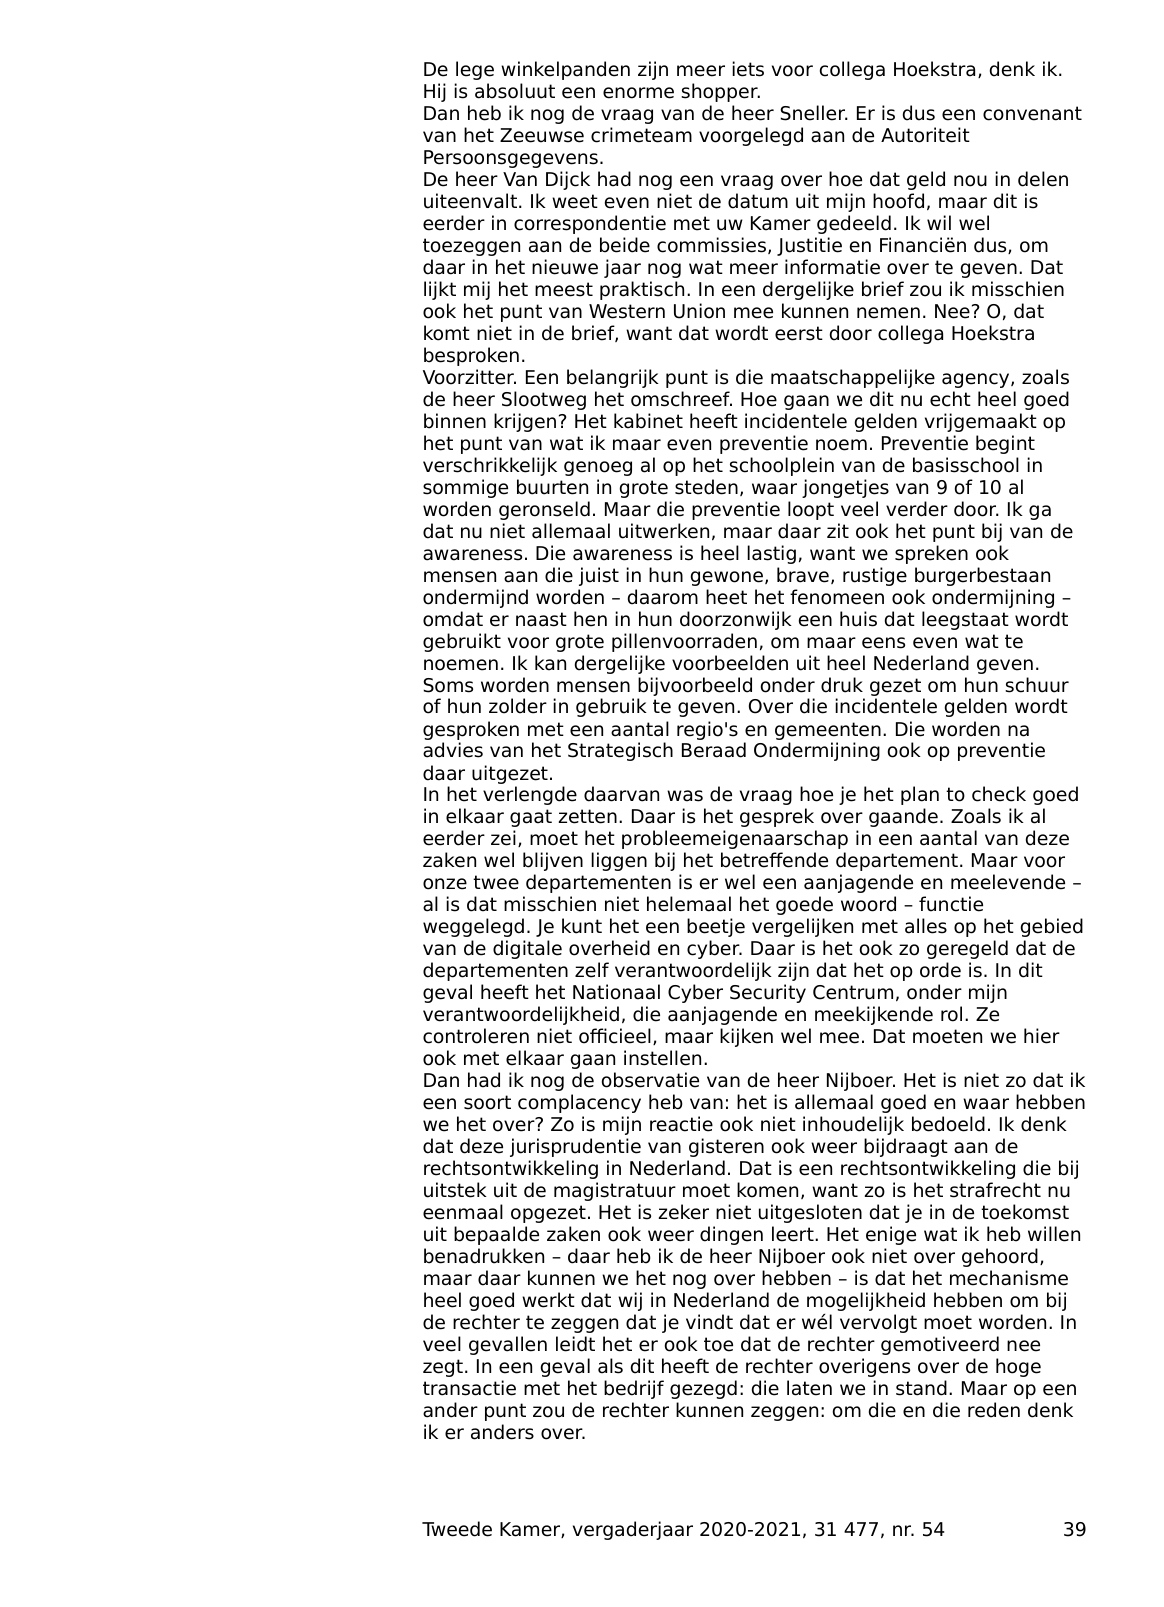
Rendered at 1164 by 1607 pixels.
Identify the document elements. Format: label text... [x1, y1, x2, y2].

text De lege winkelpanden zijn meer iets voor collega Hoekstra, denk ik. Hij is absoluut een enorme shopper. [422, 59, 1087, 103]
text Dan had ik nog de observatie van de heer Nijboer. Het is niet zo dat ik een soort complacency heb van: het is allemaal goed en waar hebben we het over? Zo is mijn reactie ook niet inhoudelijk bedoeld. Ik denk dat deze jurisprudentie van gisteren ook weer bijdraagt aan de rechtsontwikkeling in Nederland. Dat is een rechtsontwikkeling die bij uitstek uit de magistratuur moet komen, want zo is het strafrecht nu eenmaal opgezet. Het is zeker niet uitgesloten dat je in de toekomst uit bepaalde zaken ook weer dingen leert. Het enige wat ik heb willen benadrukken – daar heb ik de heer Nijboer ook niet over gehoord, maar daar kunnen we het nog over hebben – is dat het mechanisme heel goed werkt dat wij in Nederland de mogelijkheid hebben om bij de rechter te zeggen dat je vindt dat er wél vervolgt moet worden. In veel gevallen leidt het er ook toe dat de rechter gemotiveerd nee zegt. In een geval als dit heeft de rechter overigens over de hoge transactie met het bedrijf gezegd: die laten we in stand. Maar op een ander punt zou de rechter kunnen zeggen: om die en die reden denk ik er anders over. [422, 1070, 1087, 1444]
text Voorzitter. Een belangrijk punt is die maatschappelijke agency, zoals de heer Slootweg het omschreef. Hoe gaan we dit nu echt heel goed binnen krijgen? Het kabinet heeft incidentele gelden vrijgemaakt op het punt van wat ik maar even preventie noem. Preventie begint verschrikkelijk genoeg al op het schoolplein van de basisschool in sommige buurten in grote steden, waar jongetjes van 9 of 10 al worden geronseld. Maar die preventie loopt veel verder door. Ik ga dat nu niet allemaal uitwerken, maar daar zit ook het punt bij van de awareness. Die awareness is heel lastig, want we spreken ook mensen aan die juist in hun gewone, brave, rustige burgerbestaan ondermijnd worden – daarom heet het fenomeen ook ondermijning – omdat er naast hen in hun doorzonwijk een huis dat leegstaat wordt gebruikt voor grote pillenvoorraden, om maar eens even wat te noemen. Ik kan dergelijke voorbeelden uit heel Nederland geven. Soms worden mensen bijvoorbeeld onder druk gezet om hun schuur of hun zolder in gebruik te geven. Over die incidentele gelden wordt gesproken met een aantal regio's en gemeenten. Die worden na advies van het Strategisch Beraad Ondermijning ook op preventie daar uitgezet. [422, 367, 1087, 784]
text De heer Van Dijck had nog een vraag over hoe dat geld nou in delen uiteenvalt. Ik weet even niet de datum uit mijn hoofd, maar dit is eerder in correspondentie met uw Kamer gedeeld. Ik wil wel toezeggen aan de beide commissies, Justitie en Financiën dus, om daar in het nieuwe jaar nog wat meer informatie over te geven. Dat lijkt mij het meest praktisch. In een dergelijke brief zou ik misschien ook het punt van Western Union mee kunnen nemen. Nee? O, dat komt niet in de brief, want dat wordt eerst door collega Hoekstra besproken. [422, 169, 1087, 367]
text Dan heb ik nog de vraag van de heer Sneller. Er is dus een convenant van het Zeeuwse crimeteam voorgelegd aan de Autoriteit Persoonsgegevens. [422, 103, 1087, 169]
text In het verlengde daarvan was de vraag hoe je het plan to check goed in elkaar gaat zetten. Daar is het gesprek over gaande. Zoals ik al eerder zei, moet het probleemeigenaarschap in een aantal van deze zaken wel blijven liggen bij het betreffende departement. Maar voor onze twee departementen is er wel een aanjagende en meelevende – al is dat misschien niet helemaal het goede woord – functie weggelegd. Je kunt het een beetje vergelijken met alles op het gebied van de digitale overheid en cyber. Daar is het ook zo geregeld dat de departementen zelf verantwoordelijk zijn dat het op orde is. In dit geval heeft het Nationaal Cyber Security Centrum, onder mijn verantwoordelijkheid, die aanjagende en meekijkende rol. Ze controleren niet officieel, maar kijken wel mee. Dat moeten we hier ook met elkaar gaan instellen. [422, 784, 1087, 1070]
